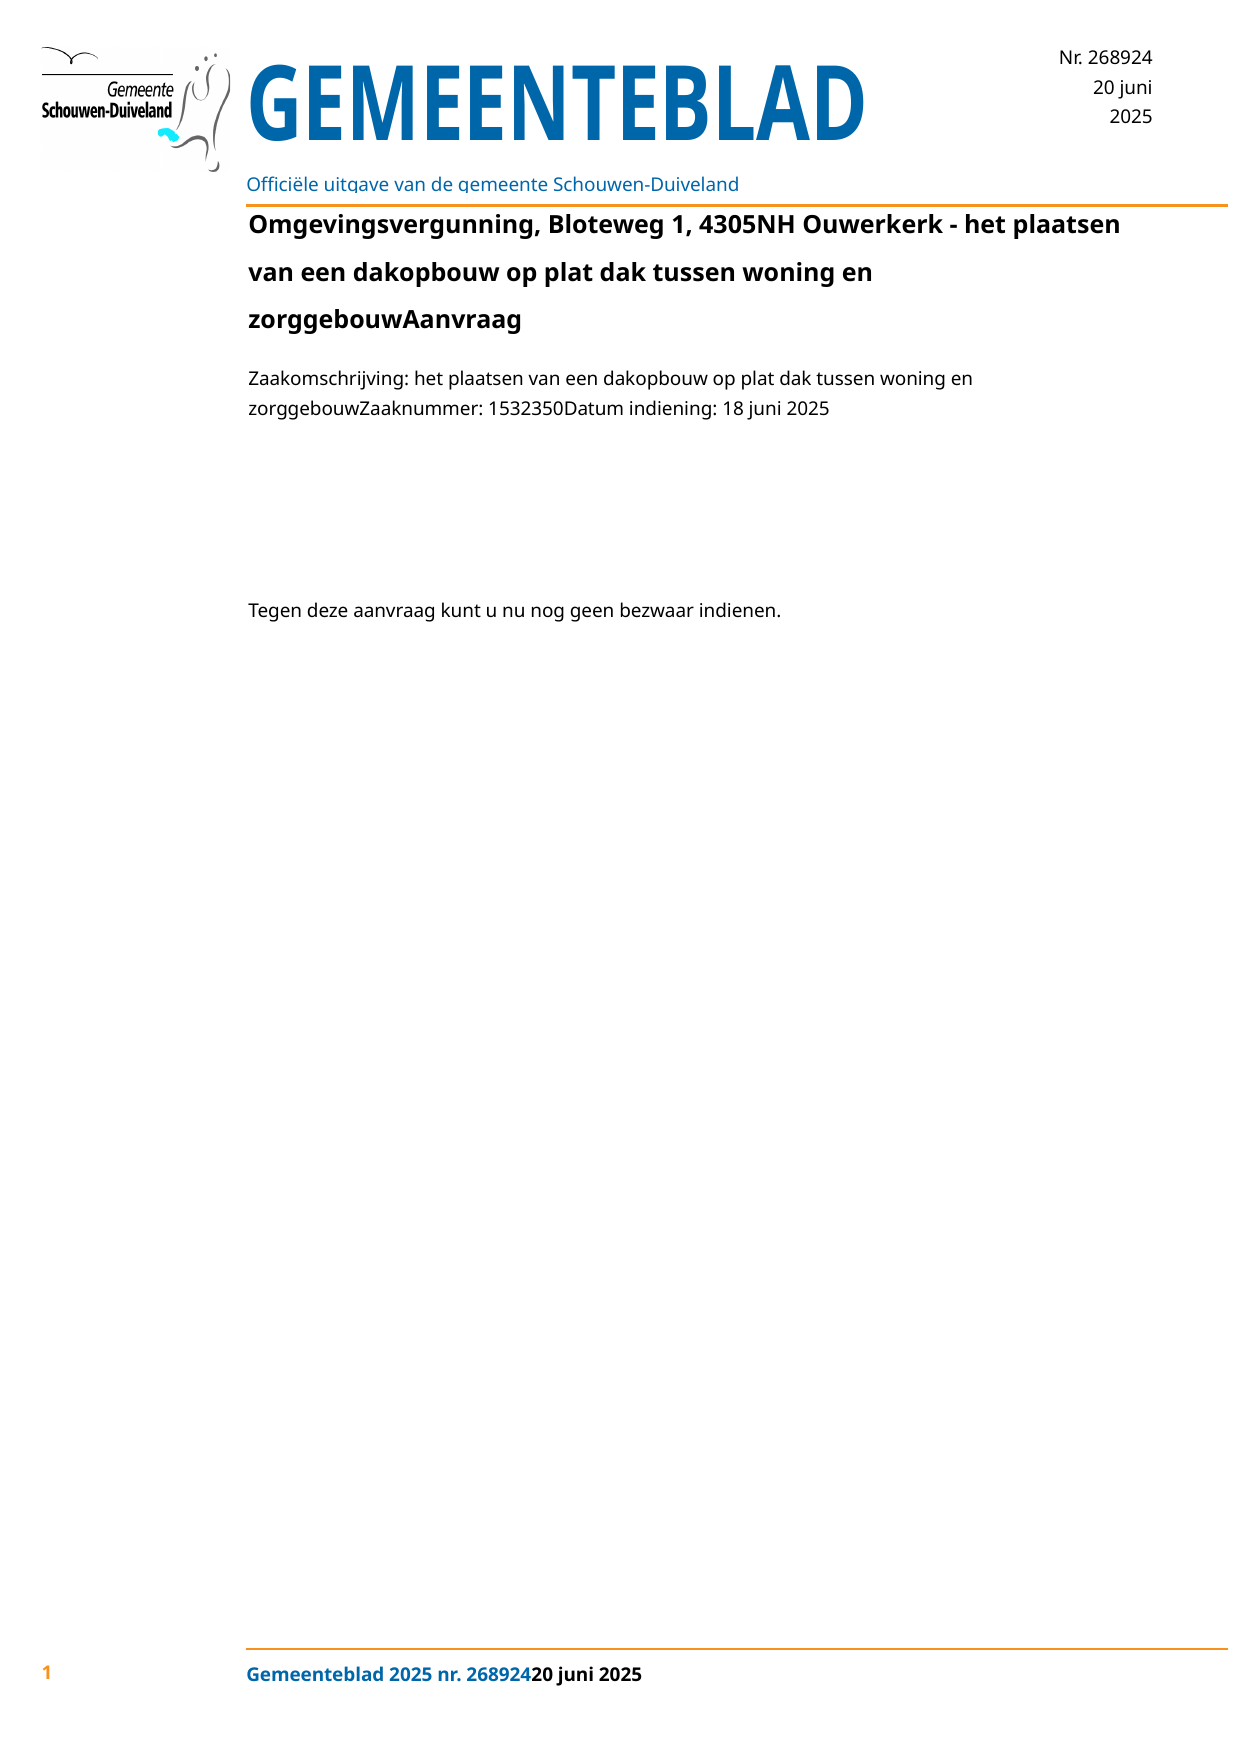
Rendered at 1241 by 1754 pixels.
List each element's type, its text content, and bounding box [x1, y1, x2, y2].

text Omgevingsvergunning, Bloteweg 1, 4305NH Ouwerkerk - het plaatsen van een dakopbouw op plat dak tussen woning en zorggebouwAanvraag [248, 207, 1152, 336]
text Tegen deze aanvraag kunt u nu nog geen bezwaar indienen. [248, 597, 1152, 622]
text Zaakomschrijving: het plaatsen van een dakopbouw op plat dak tussen woning en zorggebouwZaaknummer: 1532350Datum indiening: 18 juni 2025 [248, 366, 1152, 421]
picture [41, 47, 231, 172]
